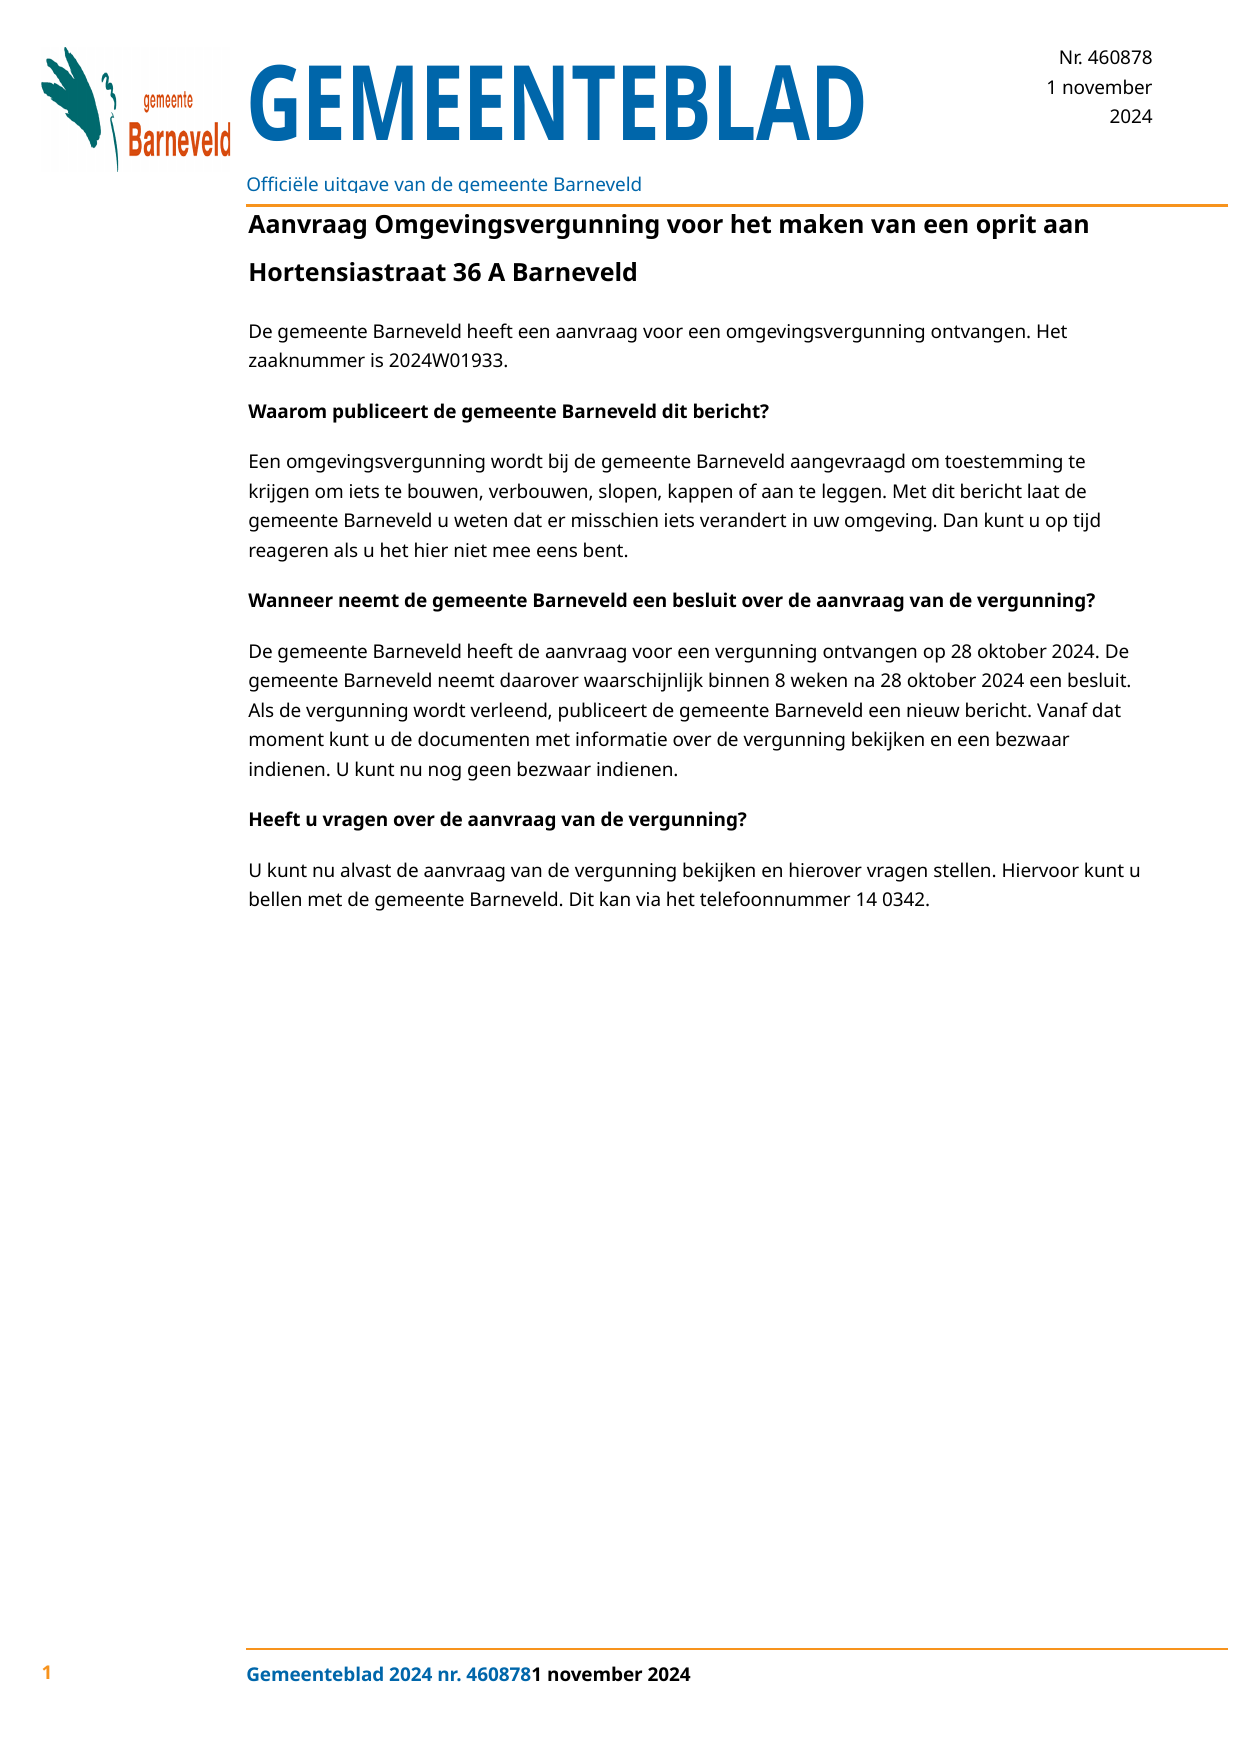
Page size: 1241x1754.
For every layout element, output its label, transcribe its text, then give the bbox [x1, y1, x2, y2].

picture [41, 47, 231, 172]
text De gemeente Barneveld heeft een aanvraag voor een omgevingsvergunning ontvangen. Het zaaknummer is 2024W01933. [248, 318, 1152, 373]
text Waarom publiceert de gemeente Barneveld dit bericht? [248, 398, 1152, 424]
text Aanvraag Omgevingsvergunning voor het maken van een oprit aan Hortensiastraat 36 A Barneveld [248, 207, 1152, 288]
text De gemeente Barneveld heeft de aanvraag voor een vergunning ontvangen op 28 oktober 2024. De gemeente Barneveld neemt daarover waarschijnlijk binnen 8 weken na 28 oktober 2024 een besluit. Als de vergunning wordt verleend, publiceert de gemeente Barneveld een nieuw bericht. Vanaf dat moment kunt u de documenten met informatie over de vergunning bekijken en een bezwaar indienen. U kunt nu nog geen bezwaar indienen. [248, 638, 1152, 782]
text Wanneer neemt de gemeente Barneveld een besluit over de aanvraag van de vergunning? [248, 587, 1152, 613]
text Heeft u vragen over de aanvraag van de vergunning? [248, 807, 1152, 832]
text Een omgevingsvergunning wordt bij de gemeente Barneveld aangevraagd om toestemming te krijgen om iets te bouwen, verbouwen, slopen, kappen of aan te leggen. Met dit bericht laat de gemeente Barneveld u weten dat er misschien iets verandert in uw omgeving. Dan kunt u op tijd reageren als u het hier niet mee eens bent. [248, 448, 1152, 563]
text U kunt nu alvast de aanvraag van de vergunning bekijken en hierover vragen stellen. Hiervoor kunt u bellen met de gemeente Barneveld. Dit kan via het telefoonnummer 14 0342. [248, 857, 1152, 912]
